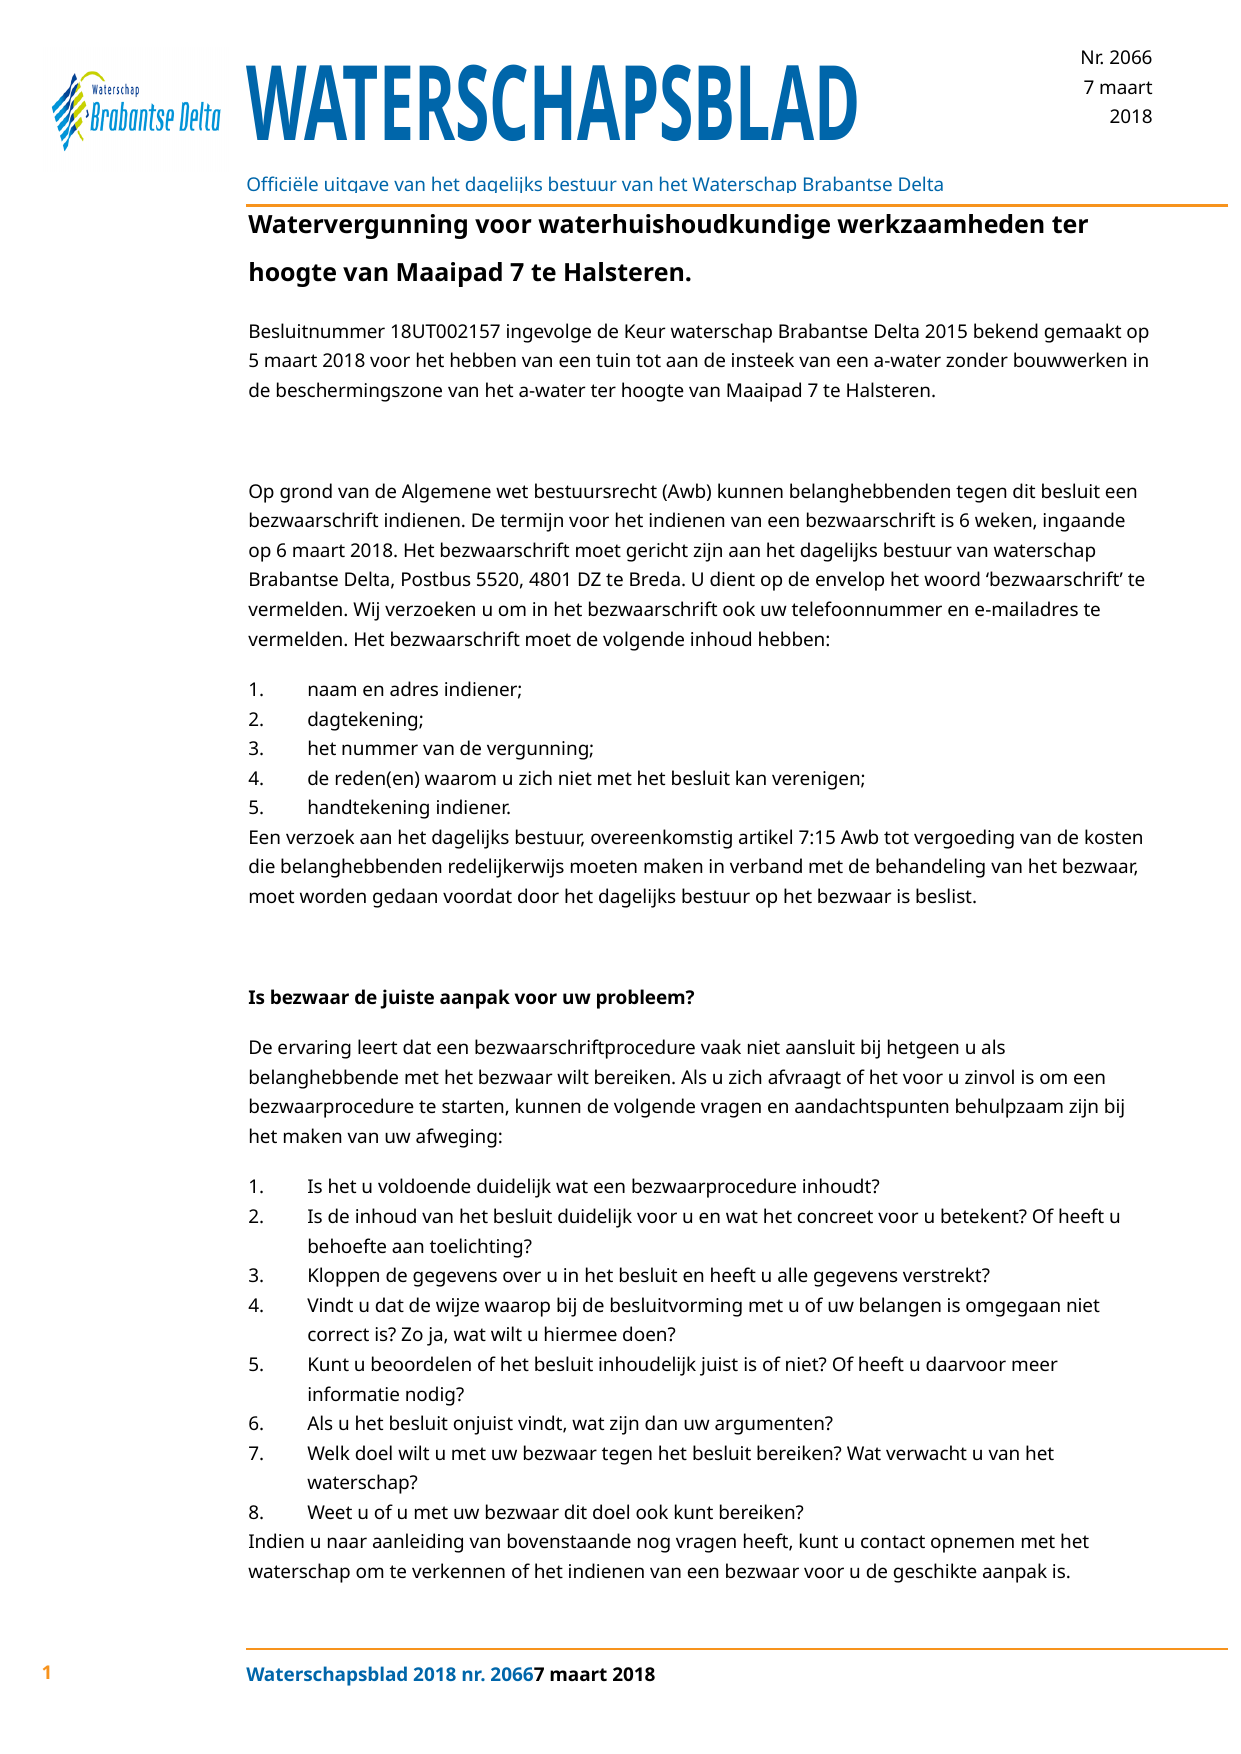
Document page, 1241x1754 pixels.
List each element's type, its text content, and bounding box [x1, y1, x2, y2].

list de reden(en) waarom u zich niet met het besluit kan verenigen; [248, 765, 1152, 791]
text Een verzoek aan het dagelijks bestuur, overeenkomstig artikel 7:15 Awb tot vergoeding van de kosten die belanghebbenden redelijkerwijs moeten maken in verband met de behandeling van het bezwaar, moet worden gedaan voordat door het dagelijks bestuur op het bezwaar is beslist. [248, 824, 1152, 909]
list dagtekening; [248, 706, 1152, 732]
list handtekening indiener. [248, 794, 1152, 820]
text Is bezwaar de juiste aanpak voor uw probleem? [248, 984, 1152, 1010]
list het nummer van de vergunning; [248, 735, 1152, 761]
list Is de inhoud van het besluit duidelijk voor u en wat het concreet voor u betekent? Of heeft u behoefte aan toelichting? [248, 1203, 1152, 1259]
list Als u het besluit onjuist vindt, wat zijn dan uw argumenten? [248, 1410, 1152, 1436]
text Indien u naar aanleiding van bovenstaande nog vragen heeft, kunt u contact opnemen met het waterschap om te verkennen of het indienen van een bezwaar voor u de geschikte aanpak is. [248, 1529, 1152, 1584]
list Weet u of u met uw bezwaar dit doel ook kunt bereiken? [248, 1499, 1152, 1525]
list naam en adres indiener; [248, 676, 1152, 702]
text De ervaring leert dat een bezwaarschriftprocedure vaak niet aansluit bij hetgeen u als belanghebbende met het bezwaar wilt bereiken. Als u zich afvraagt of het voor u zinvol is om een bezwaarprocedure te starten, kunnen de volgende vragen en aandachtspunten behulpzaam zijn bij het maken van uw afweging: [248, 1034, 1152, 1149]
list Kloppen de gegevens over u in het besluit en heeft u alle gegevens verstrekt? [248, 1262, 1152, 1288]
picture [41, 47, 231, 172]
text Watervergunning voor waterhuishoudkundige werkzaamheden ter hoogte van Maaipad 7 te Halsteren. [248, 207, 1152, 288]
list Is het u voldoende duidelijk wat een bezwaarprocedure inhoudt? [248, 1174, 1152, 1199]
text Besluitnummer 18UT002157 ingevolge de Keur waterschap Brabantse Delta 2015 bekend gemaakt op 5 maart 2018 voor het hebben van een tuin tot aan de insteek van een a-water zonder bouwwerken in de beschermingszone van het a-water ter hoogte van Maaipad 7 te Halsteren. [248, 318, 1152, 403]
list Welk doel wilt u met uw bezwaar tegen het besluit bereiken? Wat verwacht u van het waterschap? [248, 1440, 1152, 1495]
list Vindt u dat de wijze waarop bij de besluitvorming met u of uw belangen is omgegaan niet correct is? Zo ja, wat wilt u hiermee doen? [248, 1292, 1152, 1347]
list Kunt u beoordelen of het besluit inhoudelijk juist is of niet? Of heeft u daarvoor meer informatie nodig? [248, 1351, 1152, 1407]
text Op grond van de Algemene wet bestuursrecht (Awb) kunnen belanghebbenden tegen dit besluit een bezwaarschrift indienen. De termijn voor het indienen van een bezwaarschrift is 6 weken, ingaande op 6 maart 2018. Het bezwaarschrift moet gericht zijn aan het dagelijks bestuur van waterschap Brabantse Delta, Postbus 5520, 4801 DZ te Breda. U dient op de envelop het woord ‘bezwaarschrift’ te vermelden. Wij verzoeken u om in het bezwaarschrift ook uw telefoonnummer en e‑mailadres te vermelden. Het bezwaarschrift moet de volgende inhoud hebben: [248, 478, 1152, 652]
